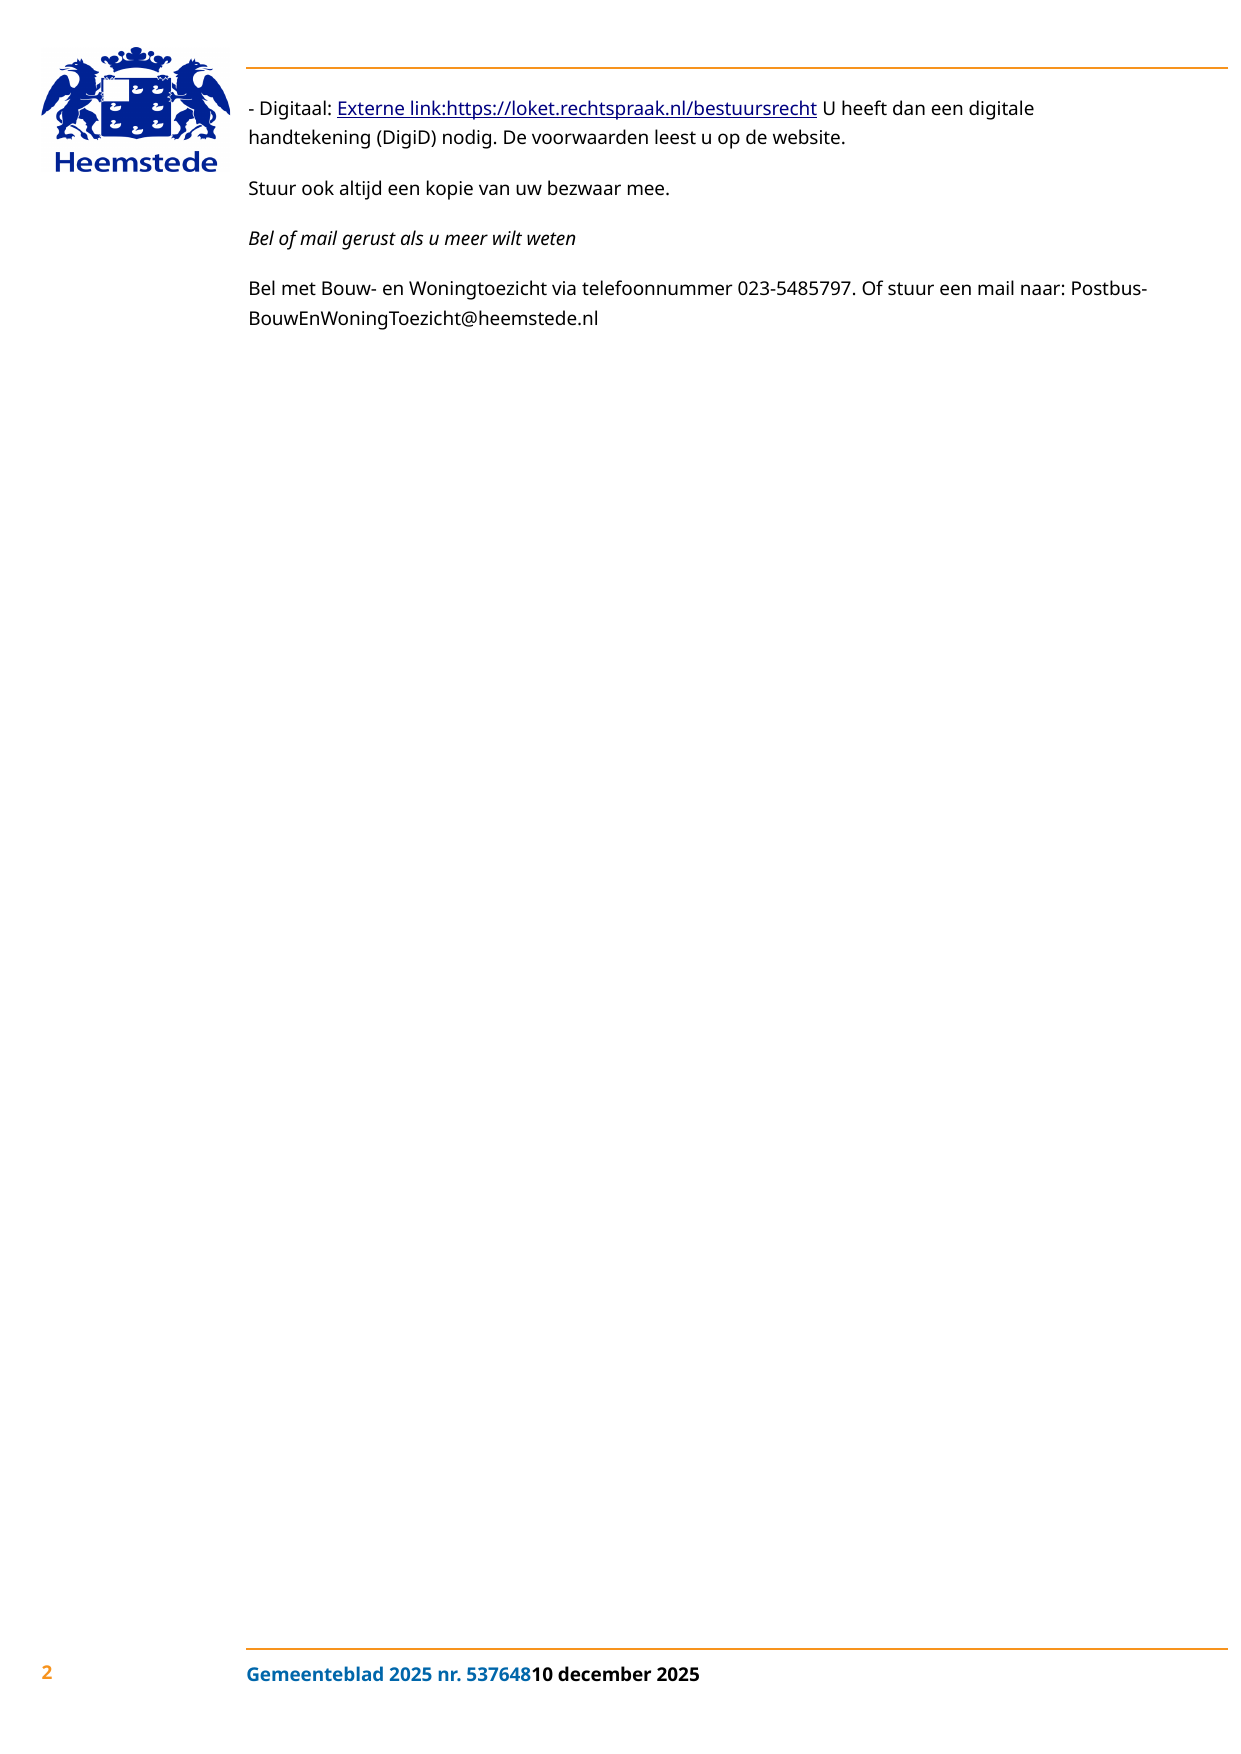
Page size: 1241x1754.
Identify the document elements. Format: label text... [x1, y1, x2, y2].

text - Digitaal: Externe link:https://loket.rechtspraak.nl/bestuursrecht U heeft dan een digitale handtekening (DigiD) nodig. De voorwaarden leest u op de website. [248, 95, 1152, 150]
text Stuur ook altijd een kopie van uw bezwaar mee. [248, 175, 1152, 201]
text Bel met Bouw- en Woningtoezicht via telefoonnummer 023-5485797. Of stuur een mail naar: Postbus-BouwEnWoningToezicht@heemstede.nl [248, 276, 1152, 331]
text Bel of mail gerust als u meer wilt weten [248, 225, 1152, 251]
picture [41, 47, 231, 172]
